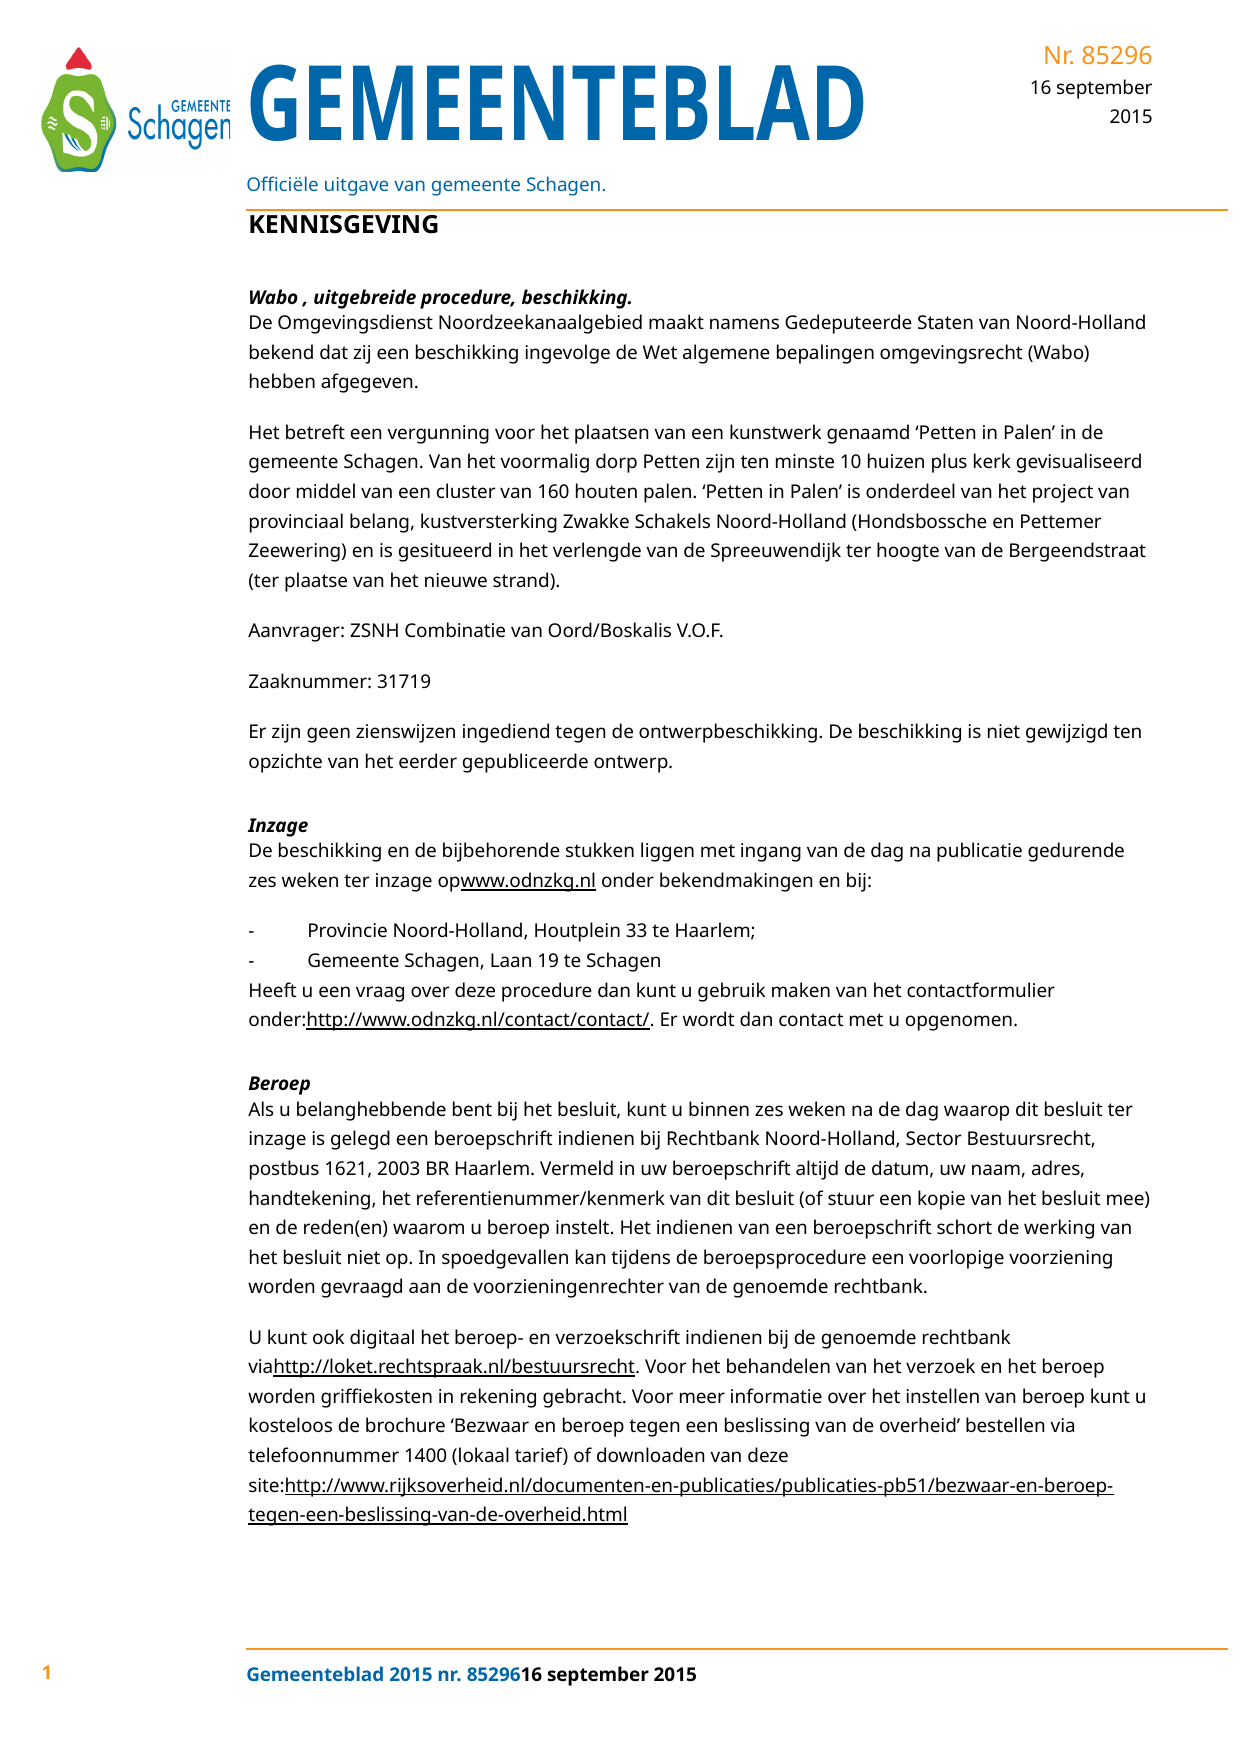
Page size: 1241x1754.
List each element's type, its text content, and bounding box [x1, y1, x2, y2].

list Provincie Noord-Holland, Houtplein 33 te Haarlem; [248, 918, 1152, 943]
picture [41, 47, 231, 172]
text Aanvrager: ZSNH Combinatie van Oord/Boskalis V.O.F. [248, 617, 1152, 643]
text Als u belanghebbende bent bij het besluit, kunt u binnen zes weken na de dag waarop dit besluit ter inzage is gelegd een beroepschrift indienen bij Rechtbank Noord-Holland, Sector Bestuursrecht, postbus 1621, 2003 BR Haarlem. Vermeld in uw beroepschrift altijd de datum, uw naam, adres, handtekening, het referentienummer/kenmerk van dit besluit (of stuur een kopie van het besluit mee) en de reden(en) waarom u beroep instelt. Het indienen van een beroepschrift schort de werking van het besluit niet op. In spoedgevallen kan tijdens de beroepsprocedure een voorlopige voorziening worden gevraagd aan de voorzieningenrechter van de genoemde rechtbank. [248, 1096, 1152, 1299]
text De Omgevingsdienst Noordzeekanaalgebied maakt namens Gedeputeerde Staten van Noord-Holland bekend dat zij een beschikking ingevolge de Wet algemene bepalingen omgevingsrecht (Wabo) hebben afgegeven. [248, 309, 1152, 394]
text Inzage [248, 812, 1152, 838]
text U kunt ook digitaal het beroep- en verzoekschrift indienen bij de genoemde rechtbank viahttp://loket.rechtspraak.nl/bestuursrecht. Voor het behandelen van het verzoek en het beroep worden griffiekosten in rekening gebracht. Voor meer informatie over het instellen van beroep kunt u kosteloos de brochure ‘Bezwaar en beroep tegen een beslissing van de overheid’ bestellen via telefoonnummer 1400 (lokaal tarief) of downloaden van deze site:http://www.rijksoverheid.nl/documenten-en-publicaties/publicaties-pb51/bezwaar-en-beroep-tegen-een-beslissing-van-de-overheid.html [248, 1324, 1152, 1527]
text Zaaknummer: 31719 [248, 668, 1152, 694]
text Beroep [248, 1070, 1152, 1096]
text KENNISGEVING [248, 211, 1152, 241]
text Heeft u een vraag over deze procedure dan kunt u gebruik maken van het contactformulier onder:http://www.odnzkg.nl/contact/contact/. Er wordt dan contact met u opgenomen. [248, 977, 1152, 1032]
text De beschikking en de bijbehorende stukken liggen met ingang van de dag na publicatie gedurende zes weken ter inzage opwww.odnzkg.nl onder bekendmakingen en bij: [248, 838, 1152, 893]
list Gemeente Schagen, Laan 19 te Schagen [248, 947, 1152, 973]
text Er zijn geen zienswijzen ingediend tegen de ontwerpbeschikking. De beschikking is niet gewijzigd ten opzichte van het eerder gepubliceerde ontwerp. [248, 718, 1152, 774]
text Het betreft een vergunning voor het plaatsen van een kunstwerk genaamd ‘Petten in Palen’ in de gemeente Schagen. Van het voormalig dorp Petten zijn ten minste 10 huizen plus kerk gevisualiseerd door middel van een cluster van 160 houten palen. ‘Petten in Palen’ is onderdeel van het project van provinciaal belang, kustversterking Zwakke Schakels Noord-Holland (Hondsbossche en Pettemer Zeewering) en is gesitueerd in het verlengde van de Spreeuwendijk ter hoogte van de Bergeendstraat (ter plaatse van het nieuwe strand). [248, 419, 1152, 593]
text Wabo , uitgebreide procedure, beschikking. [248, 284, 1152, 309]
